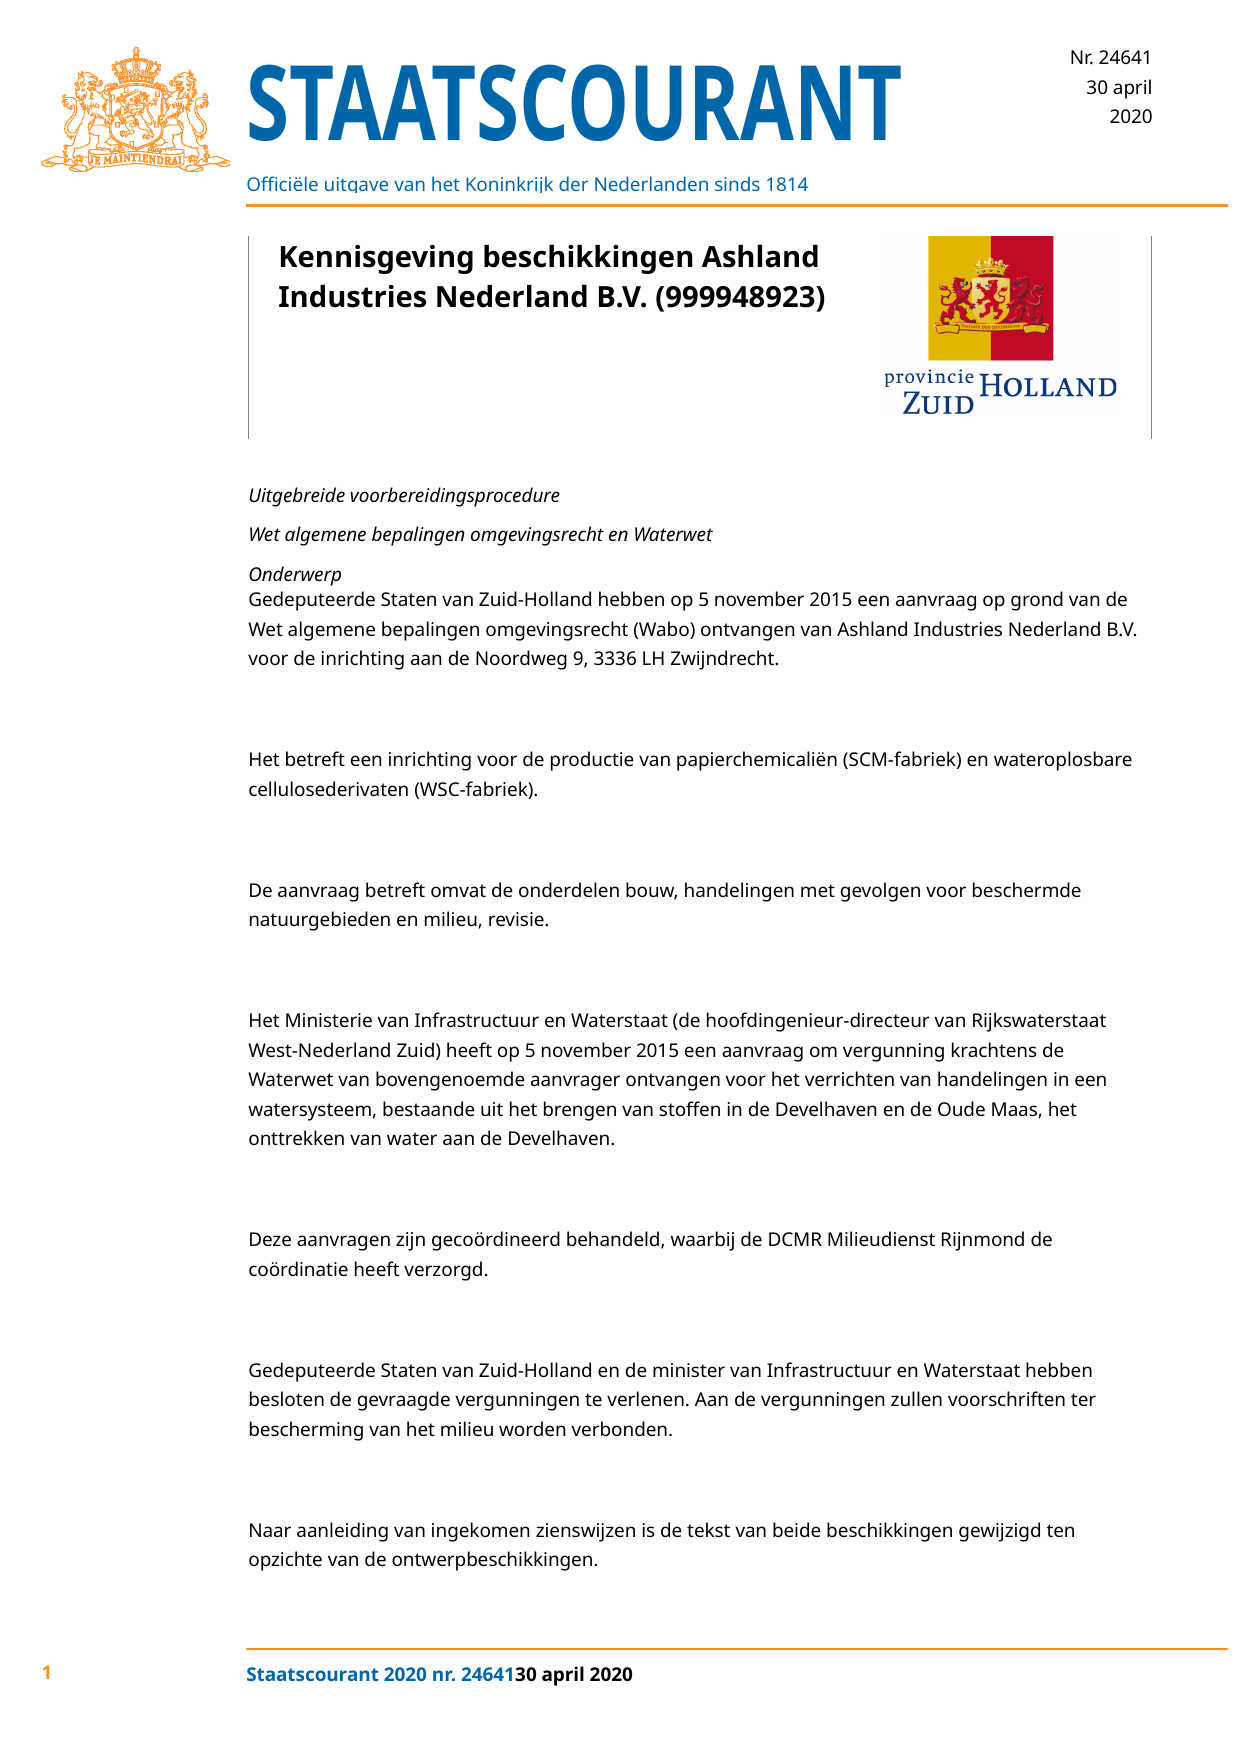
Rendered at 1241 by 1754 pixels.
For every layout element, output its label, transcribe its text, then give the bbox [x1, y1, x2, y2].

picture [885, 236, 1117, 414]
table_header Kennisgeving beschikkingen Ashland Industries Nederland B.V. (999948923) [249, 236, 850, 439]
text Naar aanleiding van ingekomen zienswijzen is de tekst van beide beschikkingen gewijzigd ten opzichte van de ontwerpbeschikkingen. [248, 1517, 1152, 1572]
text Gedeputeerde Staten van Zuid-Holland hebben op 5 november 2015 een aanvraag op grond van de Wet algemene bepalingen omgevingsrecht (Wabo) ontvangen van Ashland Industries Nederland B.V. voor de inrichting aan de Noordweg 9, 3336 LH Zwijndrecht. [248, 586, 1152, 671]
text Uitgebreide voorbereidingsprocedure [248, 482, 1152, 508]
table_header [850, 236, 885, 413]
text Gedeputeerde Staten van Zuid-Holland en de minister van Infrastructuur en Waterstaat hebben besloten de gevraagde vergunningen te verlenen. Aan de vergunningen zullen voorschriften ter bescherming van het milieu worden verbonden. [248, 1357, 1152, 1442]
text Het Ministerie van Infrastructuur en Waterstaat (de hoofdingenieur-directeur van Rijkswaterstaat West-Nederland Zuid) heeft op 5 november 2015 een aanvraag om vergunning krachtens de Waterwet van bovengenoemde aanvrager ontvangen voor het verrichten van handelingen in een watersysteem, bestaande uit het brengen van stoffen in de Develhaven en de Oude Maas, het onttrekken van water aan de Develhaven. [248, 1007, 1152, 1151]
text Wet algemene bepalingen omgevingsrecht en Waterwet [248, 521, 1152, 547]
table_header [1117, 236, 1151, 413]
table_header [850, 414, 1151, 439]
picture [41, 47, 231, 172]
text Het betreft een inrichting voor de productie van papierchemicaliën (SCM-fabriek) en wateroplosbare cellulosederivaten (WSC-fabriek). [248, 746, 1152, 802]
text De aanvraag betreft omvat de onderdelen bouw, handelingen met gevolgen voor beschermde natuurgebieden en milieu, revisie. [248, 877, 1152, 932]
text Deze aanvragen zijn gecoördineerd behandeld, waarbij de DCMR Milieudienst Rijnmond de coördinatie heeft verzorgd. [248, 1226, 1152, 1282]
text Onderwerp [248, 561, 1152, 586]
